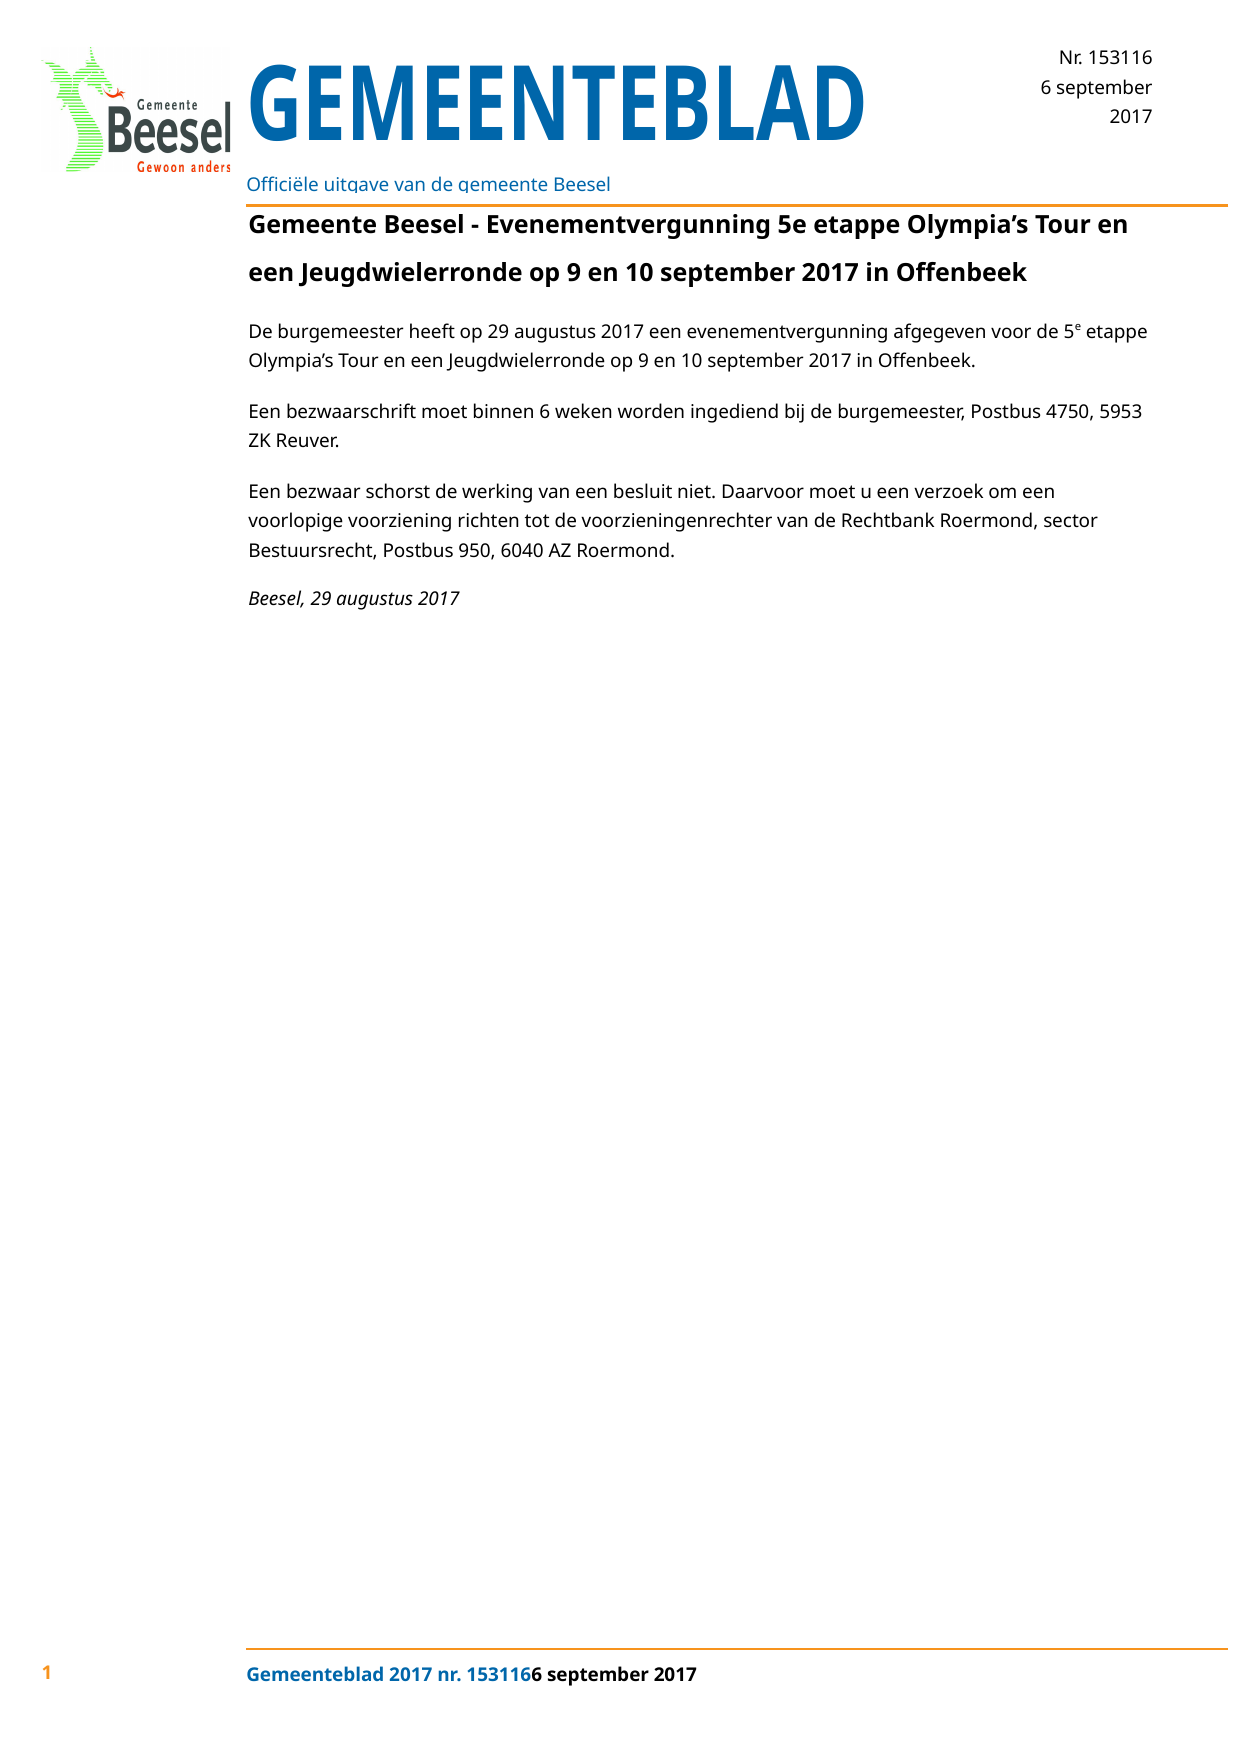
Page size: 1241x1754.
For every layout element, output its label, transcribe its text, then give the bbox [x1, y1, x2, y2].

text Een bezwaar schorst de werking van een besluit niet. Daarvoor moet u een verzoek om een voorlopige voorziening richten tot de voorzieningenrechter van de Rechtbank Roermond, sector Bestuursrecht, Postbus 950, 6040 AZ Roermond. [248, 478, 1152, 563]
picture [41, 47, 231, 172]
text Beesel, 29 augustus 2017 [248, 585, 1152, 611]
text Gemeente Beesel - Evenementvergunning 5e etappe Olympia’s Tour en een Jeugdwielerronde op 9 en 10 september 2017 in Offenbeek [248, 207, 1152, 288]
text De burgemeester heeft op 29 augustus 2017 een evenementvergunning afgegeven voor de 5e etappe Olympia’s Tour en een Jeugdwielerronde op 9 en 10 september 2017 in Offenbeek. [248, 318, 1152, 373]
text Een bezwaarschrift moet binnen 6 weken worden ingediend bij de burgemeester, Postbus 4750, 5953 ZK Reuver. [248, 398, 1152, 453]
